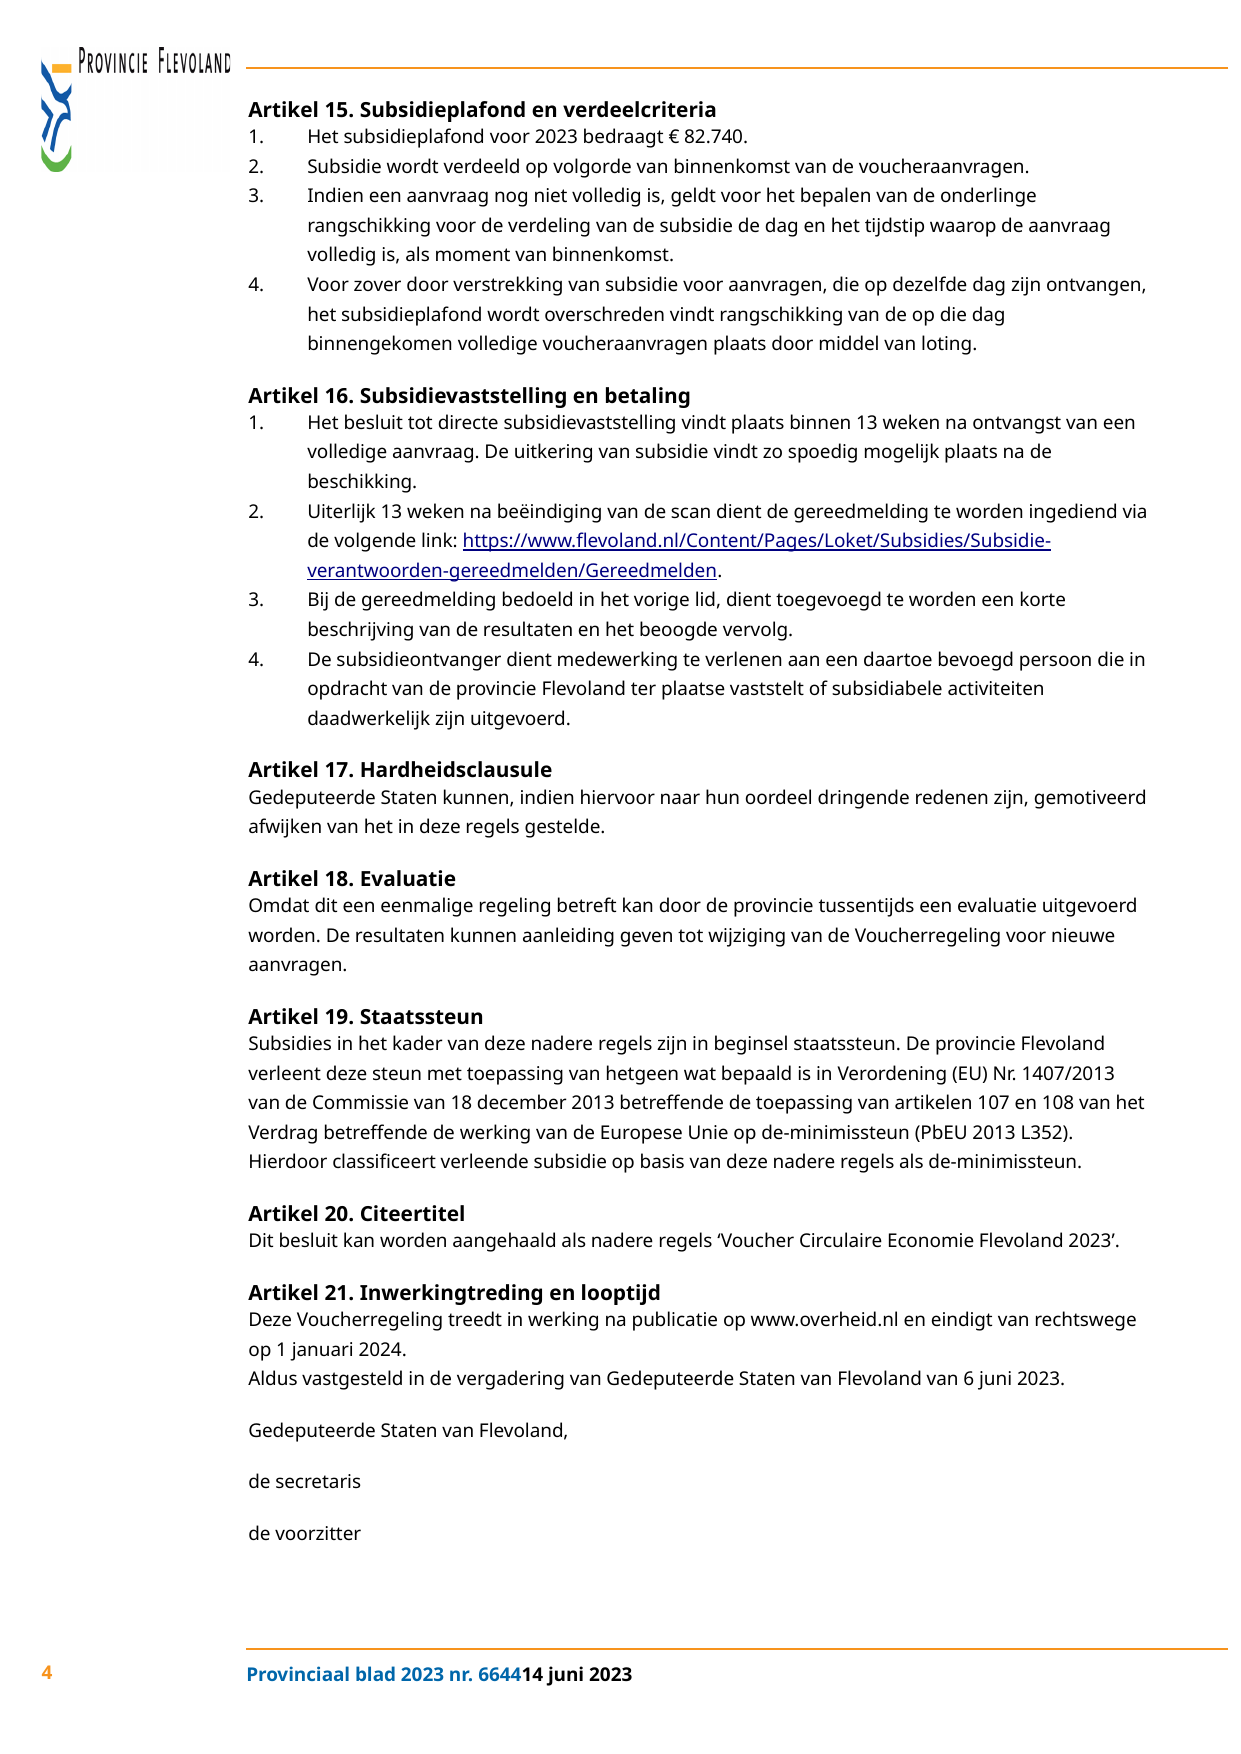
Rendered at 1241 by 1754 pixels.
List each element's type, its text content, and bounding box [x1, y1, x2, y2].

list Het subsidieplafond voor 2023 bedraagt € 82.740. [248, 123, 1152, 149]
list Voor zover door verstrekking van subsidie voor aanvragen, die op dezelfde dag zijn ontvangen, het subsidieplafond wordt overschreden vindt rangschikking van de op die dag binnengekomen volledige voucheraanvragen plaats door middel van loting. [248, 271, 1152, 356]
list Het besluit tot directe subsidievaststelling vindt plaats binnen 13 weken na ontvangst van een volledige aanvraag. De uitkering van subsidie vindt zo spoedig mogelijk plaats na de beschikking. [248, 409, 1152, 494]
text Artikel 18. Evaluatie [248, 864, 1152, 892]
text Omdat dit een eenmalige regeling betreft kan door de provincie tussentijds een evaluatie uitgevoerd worden. De resultaten kunnen aanleiding geven tot wijziging van de Voucherregeling voor nieuwe aanvragen. [248, 892, 1152, 977]
text Gedeputeerde Staten kunnen, indien hiervoor naar hun oordeel dringende redenen zijn, gemotiveerd afwijken van het in deze regels gestelde. [248, 784, 1152, 839]
text Artikel 20. Citeertitel [248, 1199, 1152, 1227]
text Dit besluit kan worden aangehaald als nadere regels ‘Voucher Circulaire Economie Flevoland 2023’. [248, 1227, 1152, 1253]
text Aldus vastgesteld in de vergadering van Gedeputeerde Staten van Flevoland van 6 juni 2023. [248, 1366, 1152, 1391]
text de secretaris [248, 1468, 1152, 1494]
text de voorzitter [248, 1520, 1152, 1546]
text Subsidies in het kader van deze nadere regels zijn in beginsel staatssteun. De provincie Flevoland verleent deze steun met toepassing van hetgeen wat bepaald is in Verordening (EU) Nr. 1407/2013 van de Commissie van 18 december 2013 betreffende de toepassing van artikelen 107 en 108 van het Verdrag betreffende de werking van de Europese Unie op de-minimissteun (PbEU 2013 L352). Hierdoor classificeert verleende subsidie op basis van deze nadere regels als de-minimissteun. [248, 1030, 1152, 1174]
list Uiterlijk 13 weken na beëindiging van de scan dient de gereedmelding te worden ingediend via de volgende link: https://www.flevoland.nl/Content/Pages/Loket/Subsidies/Subsidie-verantwoorden-gereedmelden/Gereedmelden. [248, 498, 1152, 583]
text Artikel 17. Hardheidsclausule [248, 755, 1152, 784]
text Artikel 16. Subsidievaststelling en betaling [248, 381, 1152, 409]
list De subsidieontvanger dient medewerking te verlenen aan een daartoe bevoegd persoon die in opdracht van de provincie Flevoland ter plaatse vaststelt of subsidiabele activiteiten daadwerkelijk zijn uitgevoerd. [248, 646, 1152, 731]
picture [41, 47, 231, 172]
text Artikel 19. Staatssteun [248, 1002, 1152, 1030]
text Artikel 15. Subsidieplafond en verdeelcriteria [248, 95, 1152, 123]
list Indien een aanvraag nog niet volledig is, geldt voor het bepalen van de onderlinge rangschikking voor de verdeling van de subsidie de dag en het tijdstip waarop de aanvraag volledig is, als moment van binnenkomst. [248, 182, 1152, 267]
text Deze Voucherregeling treedt in werking na publicatie op www.overheid.nl en eindigt van rechtswege op 1 januari 2024. [248, 1306, 1152, 1362]
text Gedeputeerde Staten van Flevoland, [248, 1417, 1152, 1443]
list Bij de gereedmelding bedoeld in het vorige lid, dient toegevoegd te worden een korte beschrijving van de resultaten en het beoogde vervolg. [248, 587, 1152, 642]
list Subsidie wordt verdeeld op volgorde van binnenkomst van de voucheraanvragen. [248, 153, 1152, 178]
text Artikel 21. Inwerkingtreding en looptijd [248, 1278, 1152, 1306]
